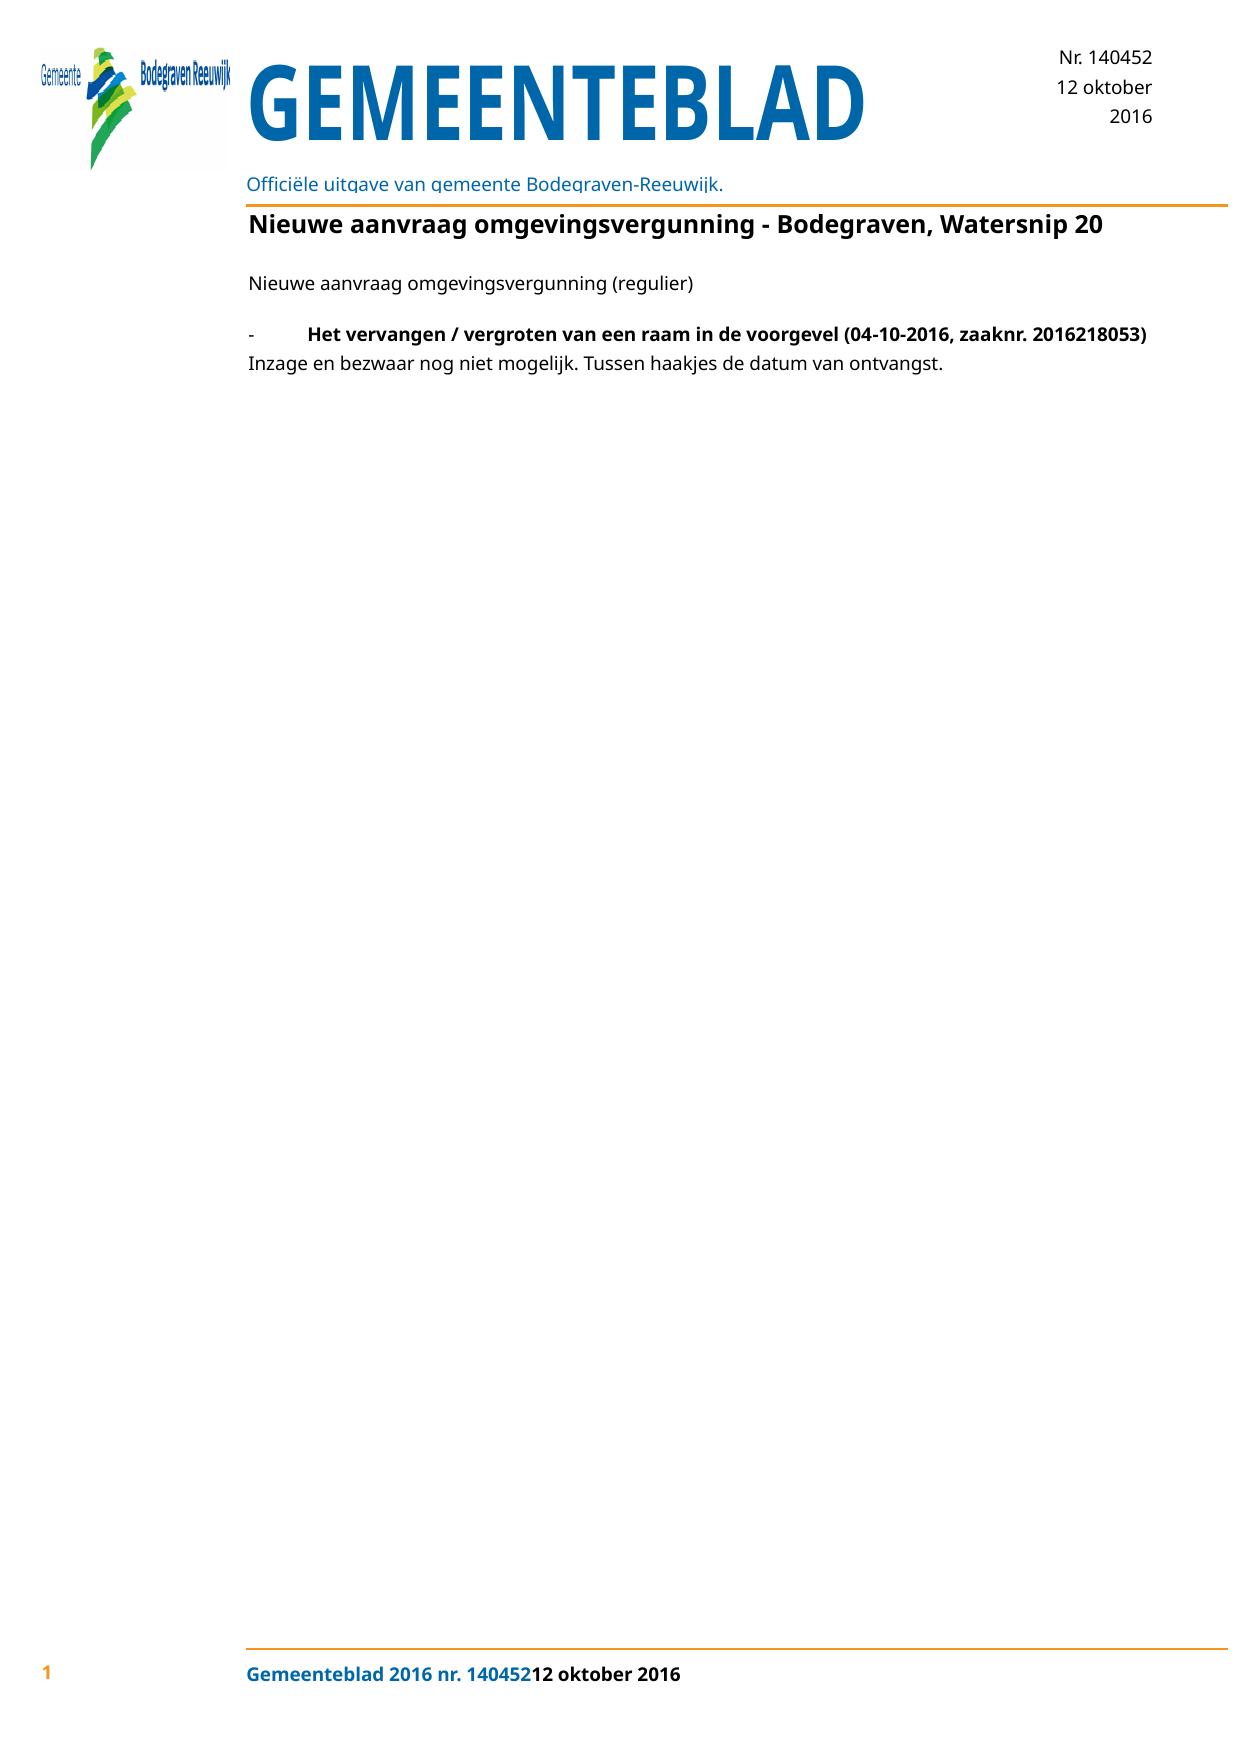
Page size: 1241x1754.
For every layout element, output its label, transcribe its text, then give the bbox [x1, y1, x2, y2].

list Het vervangen / vergroten van een raam in de voorgevel (04‑10‑2016, zaaknr. 2016218053) [248, 321, 1152, 346]
text Nieuwe aanvraag omgevingsvergunning - Bodegraven, Watersnip 20 [248, 207, 1152, 241]
text Inzage en bezwaar nog niet mogelijk. Tussen haakjes de datum van ontvangst. [248, 350, 1152, 376]
text Nieuwe aanvraag omgevingsvergunning (regulier) [248, 270, 1152, 296]
picture [41, 47, 231, 172]
